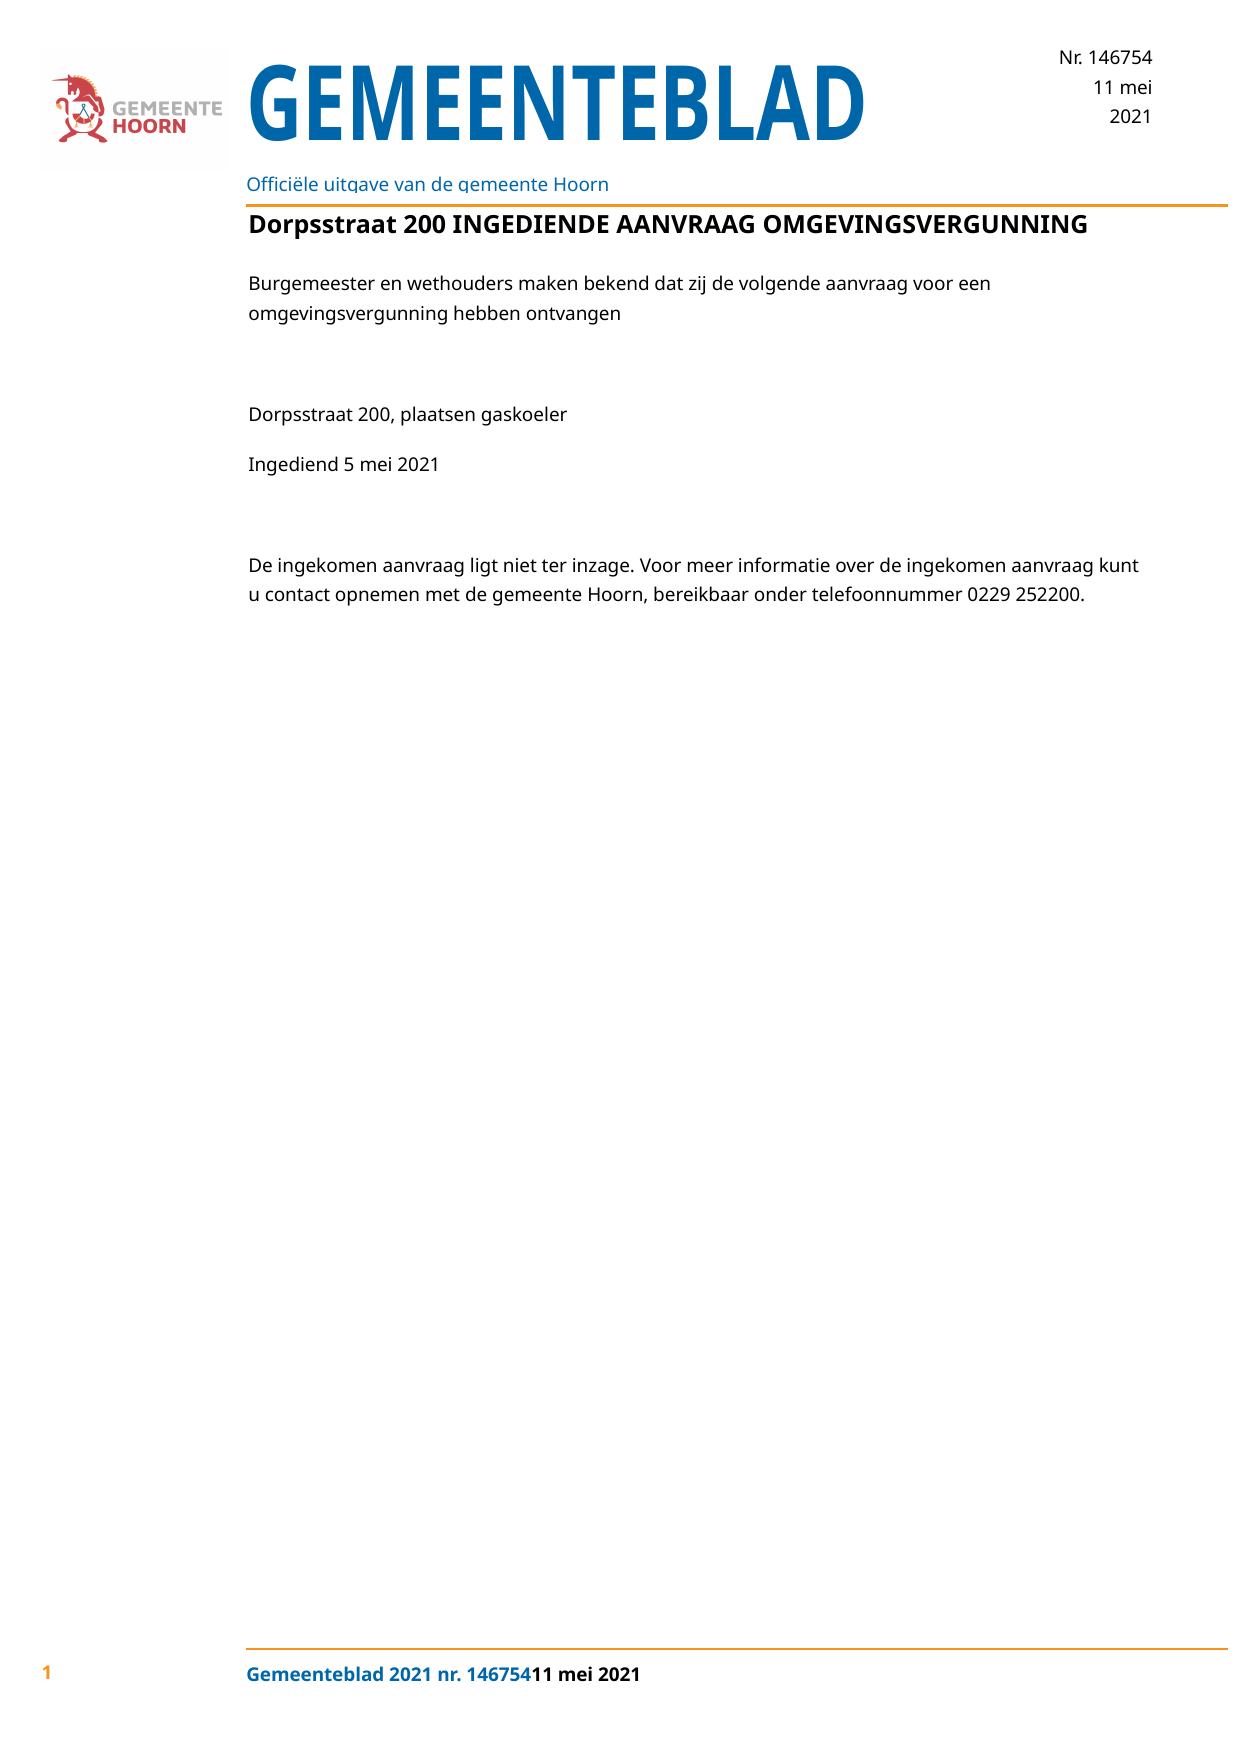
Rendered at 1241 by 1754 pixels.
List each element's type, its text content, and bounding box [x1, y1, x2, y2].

text Burgemeester en wethouders maken bekend dat zij de volgende aanvraag voor een omgevingsvergunning hebben ontvangen [248, 270, 1152, 326]
picture [41, 47, 231, 172]
text De ingekomen aanvraag ligt niet ter inzage. Voor meer informatie over de ingekomen aanvraag kunt u contact opnemen met de gemeente Hoorn, bereikbaar onder telefoonnummer 0229 252200. [248, 552, 1152, 607]
text Dorpsstraat 200, plaatsen gaskoeler [248, 401, 1152, 426]
text Ingediend 5 mei 2021 [248, 451, 1152, 477]
text Dorpsstraat 200 INGEDIENDE AANVRAAG OMGEVINGSVERGUNNING [248, 207, 1152, 241]
